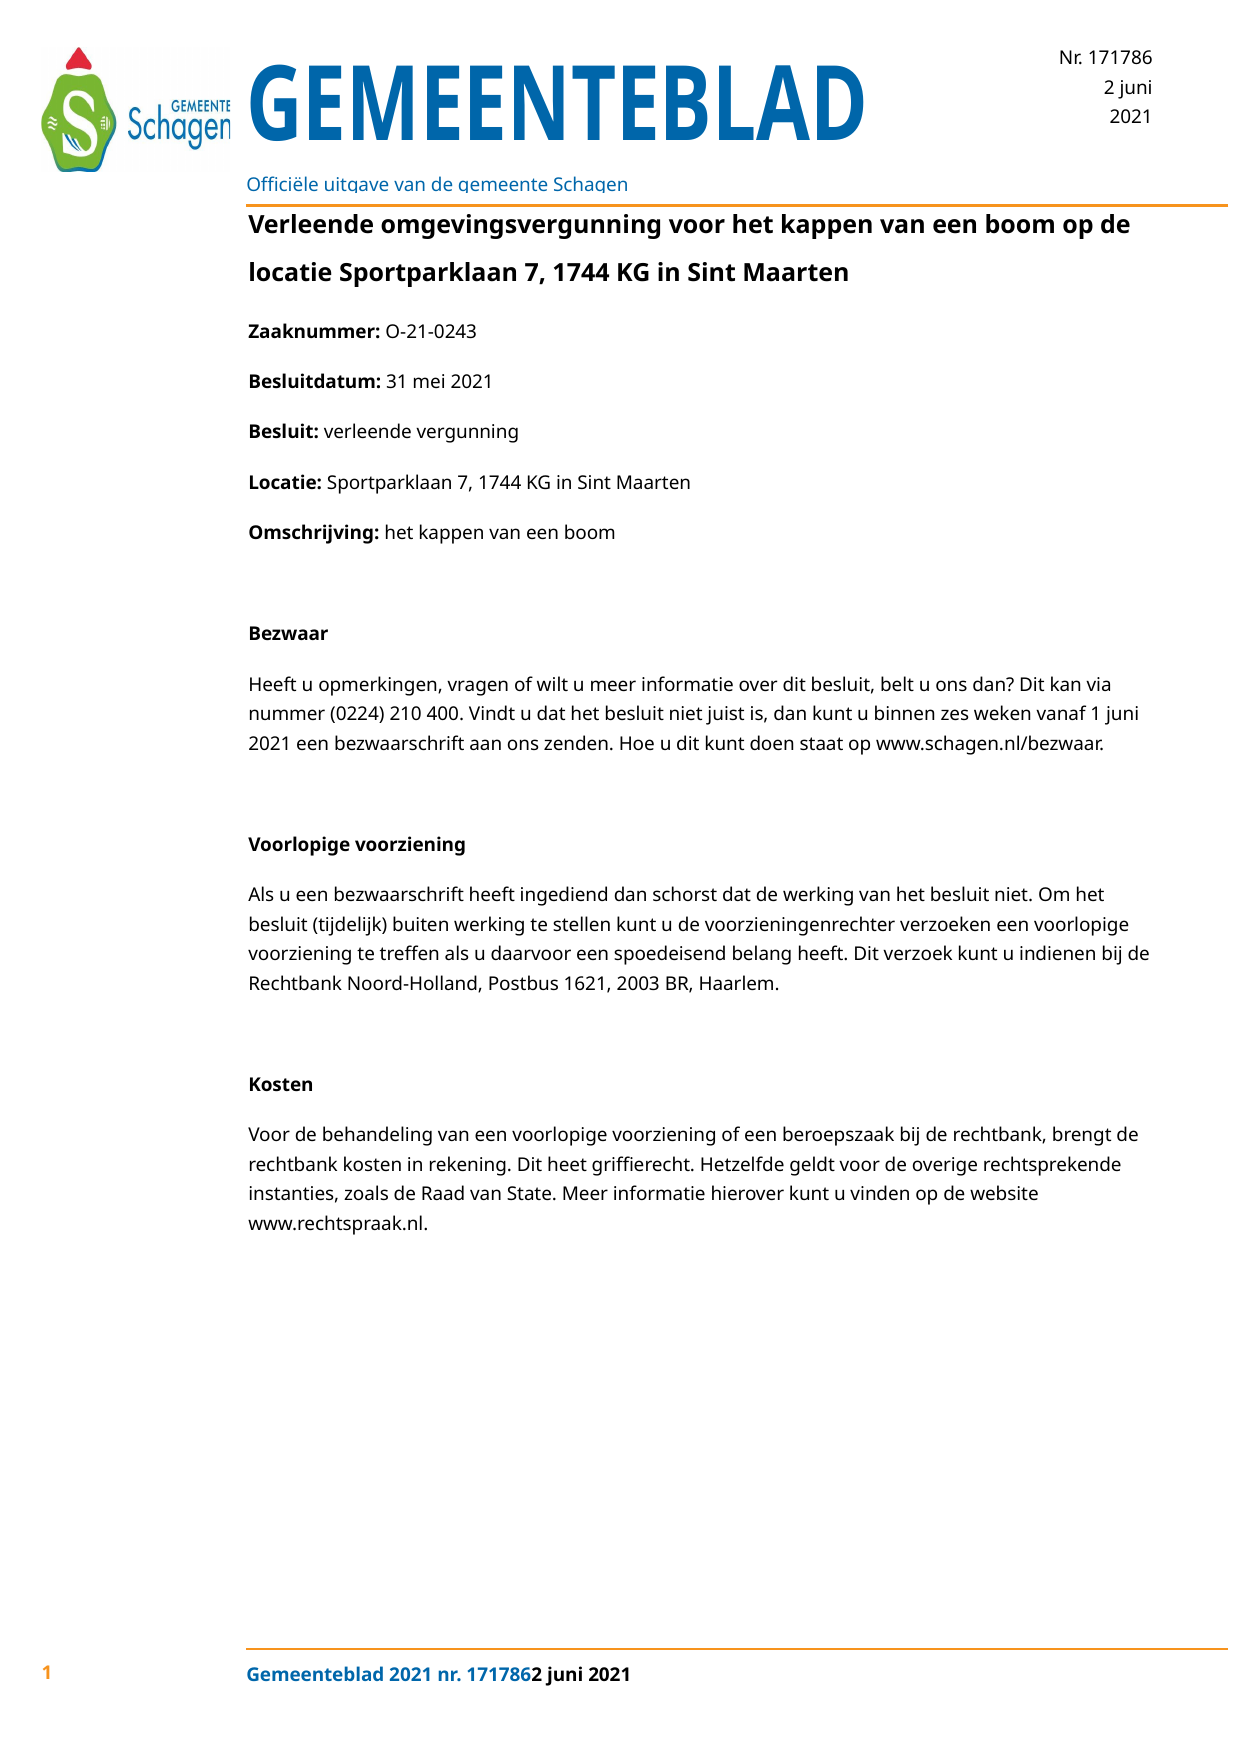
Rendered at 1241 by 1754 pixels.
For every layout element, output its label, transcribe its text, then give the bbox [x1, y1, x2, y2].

text Als u een bezwaarschrift heeft ingediend dan schorst dat de werking van het besluit niet. Om het besluit (tijdelijk) buiten werking te stellen kunt u de voorzieningenrechter verzoeken een voorlopige voorziening te treffen als u daarvoor een spoedeisend belang heeft. Dit verzoek kunt u indienen bij de Rechtbank Noord-Holland, Postbus 1621, 2003 BR, Haarlem. [248, 881, 1152, 996]
text Omschrijving: het kappen van een boom [248, 519, 1152, 545]
text Voor de behandeling van een voorlopige voorziening of een beroepszaak bij de rechtbank, brengt de rechtbank kosten in rekening. Dit heet griffierecht. Hetzelfde geldt voor de overige rechtsprekende instanties, zoals de Raad van State. Meer informatie hierover kunt u vinden op de website www.rechtspraak.nl. [248, 1121, 1152, 1236]
text Heeft u opmerkingen, vragen of wilt u meer informatie over dit besluit, belt u ons dan? Dit kan via nummer (0224) 210 400. Vindt u dat het besluit niet juist is, dan kunt u binnen zes weken vanaf 1 juni 2021 een bezwaarschrift aan ons zenden. Hoe u dit kunt doen staat op www.schagen.nl/bezwaar. [248, 671, 1152, 756]
picture [41, 47, 231, 172]
text Besluit: verleende vergunning [248, 419, 1152, 444]
text Besluitdatum: 31 mei 2021 [248, 368, 1152, 394]
text Zaaknummer: O-21-0243 [248, 318, 1152, 344]
text Locatie: Sportparklaan 7, 1744 KG in Sint Maarten [248, 469, 1152, 495]
text Bezwaar [248, 620, 1152, 646]
text Verleende omgevingsvergunning voor het kappen van een boom op de locatie Sportparklaan 7, 1744 KG in Sint Maarten [248, 207, 1152, 288]
text Kosten [248, 1071, 1152, 1097]
text Voorlopige voorziening [248, 831, 1152, 857]
